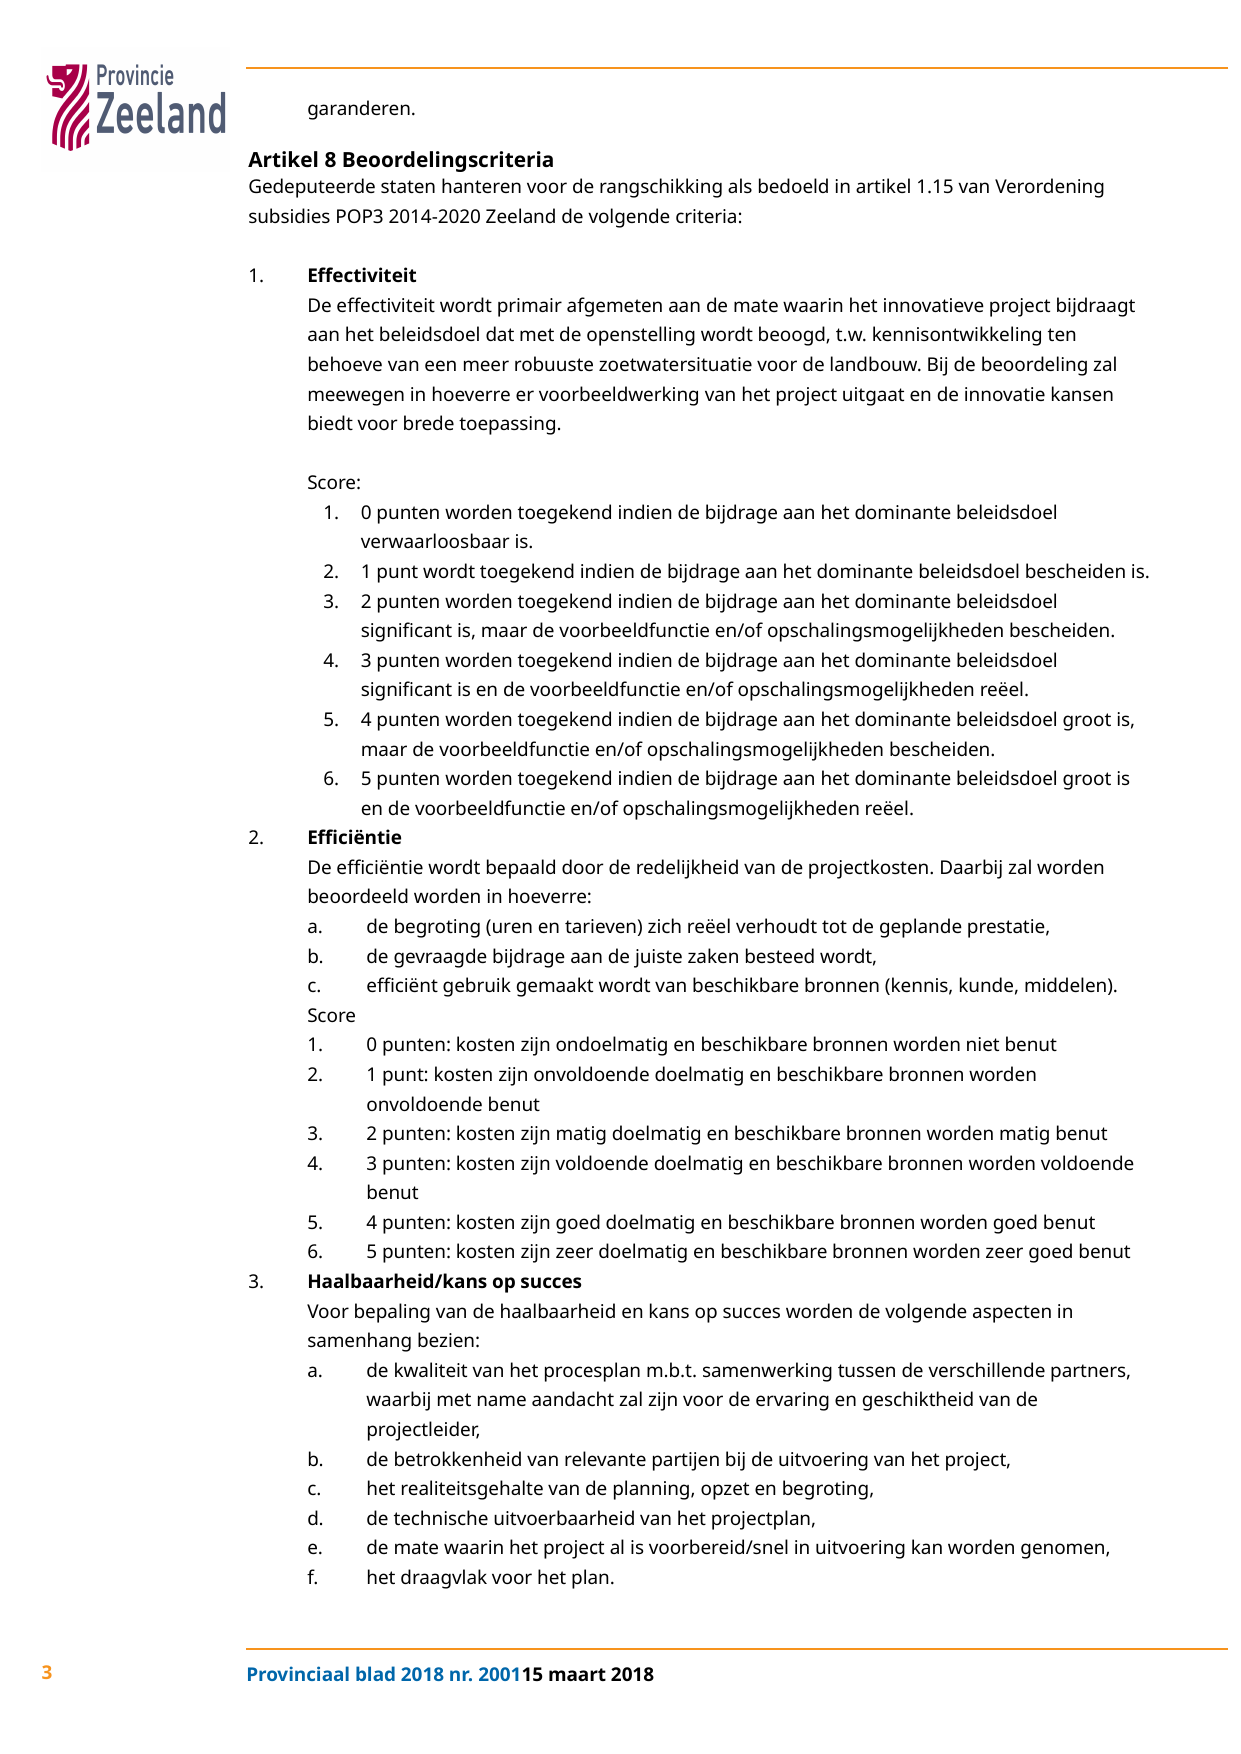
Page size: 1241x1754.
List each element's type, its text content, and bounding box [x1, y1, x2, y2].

list Score: [248, 469, 1152, 495]
list Efficiëntie [248, 824, 1152, 850]
list de mate waarin het project al is voorbereid/snel in uitvoering kan worden genomen, [307, 1534, 1152, 1560]
list het realiteitsgehalte van de planning, opzet en begroting, [307, 1475, 1152, 1501]
text Artikel 8 Beoordelingscriteria [248, 145, 1152, 174]
list 5 punten: kosten zijn zeer doelmatig en beschikbare bronnen worden zeer goed benut [307, 1239, 1152, 1264]
list 5 punten worden toegekend indien de bijdrage aan het dominante beleidsdoel groot is en de voorbeeldfunctie en/of opschalingsmogelijkheden reëel. [323, 765, 1152, 821]
list De effectiviteit wordt primair afgemeten aan de mate waarin het innovatieve project bijdraagt aan het beleidsdoel dat met de openstelling wordt beoogd, t.w. kennisontwikkeling ten behoeve van een meer robuuste zoetwatersituatie voor de landbouw. Bij de beoordeling zal meewegen in hoeverre er voorbeeldwerking van het project uitgaat en de innovatie kansen biedt voor brede toepassing. [248, 292, 1152, 436]
list Score [248, 1002, 1152, 1028]
list 2 punten: kosten zijn matig doelmatig en beschikbare bronnen worden matig benut [307, 1120, 1152, 1146]
list 3 punten: kosten zijn voldoende doelmatig en beschikbare bronnen worden voldoende benut [307, 1150, 1152, 1205]
list 2 punten worden toegekend indien de bijdrage aan het dominante beleidsdoel significant is, maar de voorbeeldfunctie en/of opschalingsmogelijkheden bescheiden. [323, 588, 1152, 643]
list Haalbaarheid/kans op succes [248, 1268, 1152, 1294]
list de begroting (uren en tarieven) zich reëel verhoudt tot de geplande prestatie, [307, 913, 1152, 939]
list 1 punt: kosten zijn onvoldoende doelmatig en beschikbare bronnen worden onvoldoende benut [307, 1061, 1152, 1116]
list het draagvlak voor het plan. [307, 1564, 1152, 1590]
list 1 punt wordt toegekend indien de bijdrage aan het dominante beleidsdoel bescheiden is. [323, 558, 1152, 584]
picture [41, 47, 231, 172]
list De efficiëntie wordt bepaald door de redelijkheid van de projectkosten. Daarbij zal worden beoordeeld worden in hoeverre: [248, 854, 1152, 909]
list Effectiviteit [248, 262, 1152, 288]
list Voor bepaling van de haalbaarheid en kans op succes worden de volgende aspecten in samenhang bezien: [248, 1298, 1152, 1353]
list de gevraagde bijdrage aan de juiste zaken besteed wordt, [307, 943, 1152, 968]
list 0 punten: kosten zijn ondoelmatig en beschikbare bronnen worden niet benut [307, 1032, 1152, 1057]
list de betrokkenheid van relevante partijen bij de uitvoering van het project, [307, 1446, 1152, 1471]
list 3 punten worden toegekend indien de bijdrage aan het dominante beleidsdoel significant is en de voorbeeldfunctie en/of opschalingsmogelijkheden reëel. [323, 647, 1152, 702]
text Gedeputeerde staten hanteren voor de rangschikking als bedoeld in artikel 1.15 van Verordening subsidies POP3 2014-2020 Zeeland de volgende criteria: [248, 174, 1152, 229]
list 4 punten: kosten zijn goed doelmatig en beschikbare bronnen worden goed benut [307, 1209, 1152, 1235]
list efficiënt gebruik gemaakt wordt van beschikbare bronnen (kennis, kunde, middelen). [307, 972, 1152, 998]
list garanderen. [248, 95, 1152, 121]
list 4 punten worden toegekend indien de bijdrage aan het dominante beleidsdoel groot is, maar de voorbeeldfunctie en/of opschalingsmogelijkheden bescheiden. [323, 706, 1152, 761]
list de kwaliteit van het procesplan m.b.t. samenwerking tussen de verschillende partners, waarbij met name aandacht zal zijn voor de ervaring en geschiktheid van de projectleider, [307, 1357, 1152, 1442]
list de technische uitvoerbaarheid van het projectplan, [307, 1505, 1152, 1531]
list 0 punten worden toegekend indien de bijdrage aan het dominante beleidsdoel verwaarloosbaar is. [323, 499, 1152, 554]
